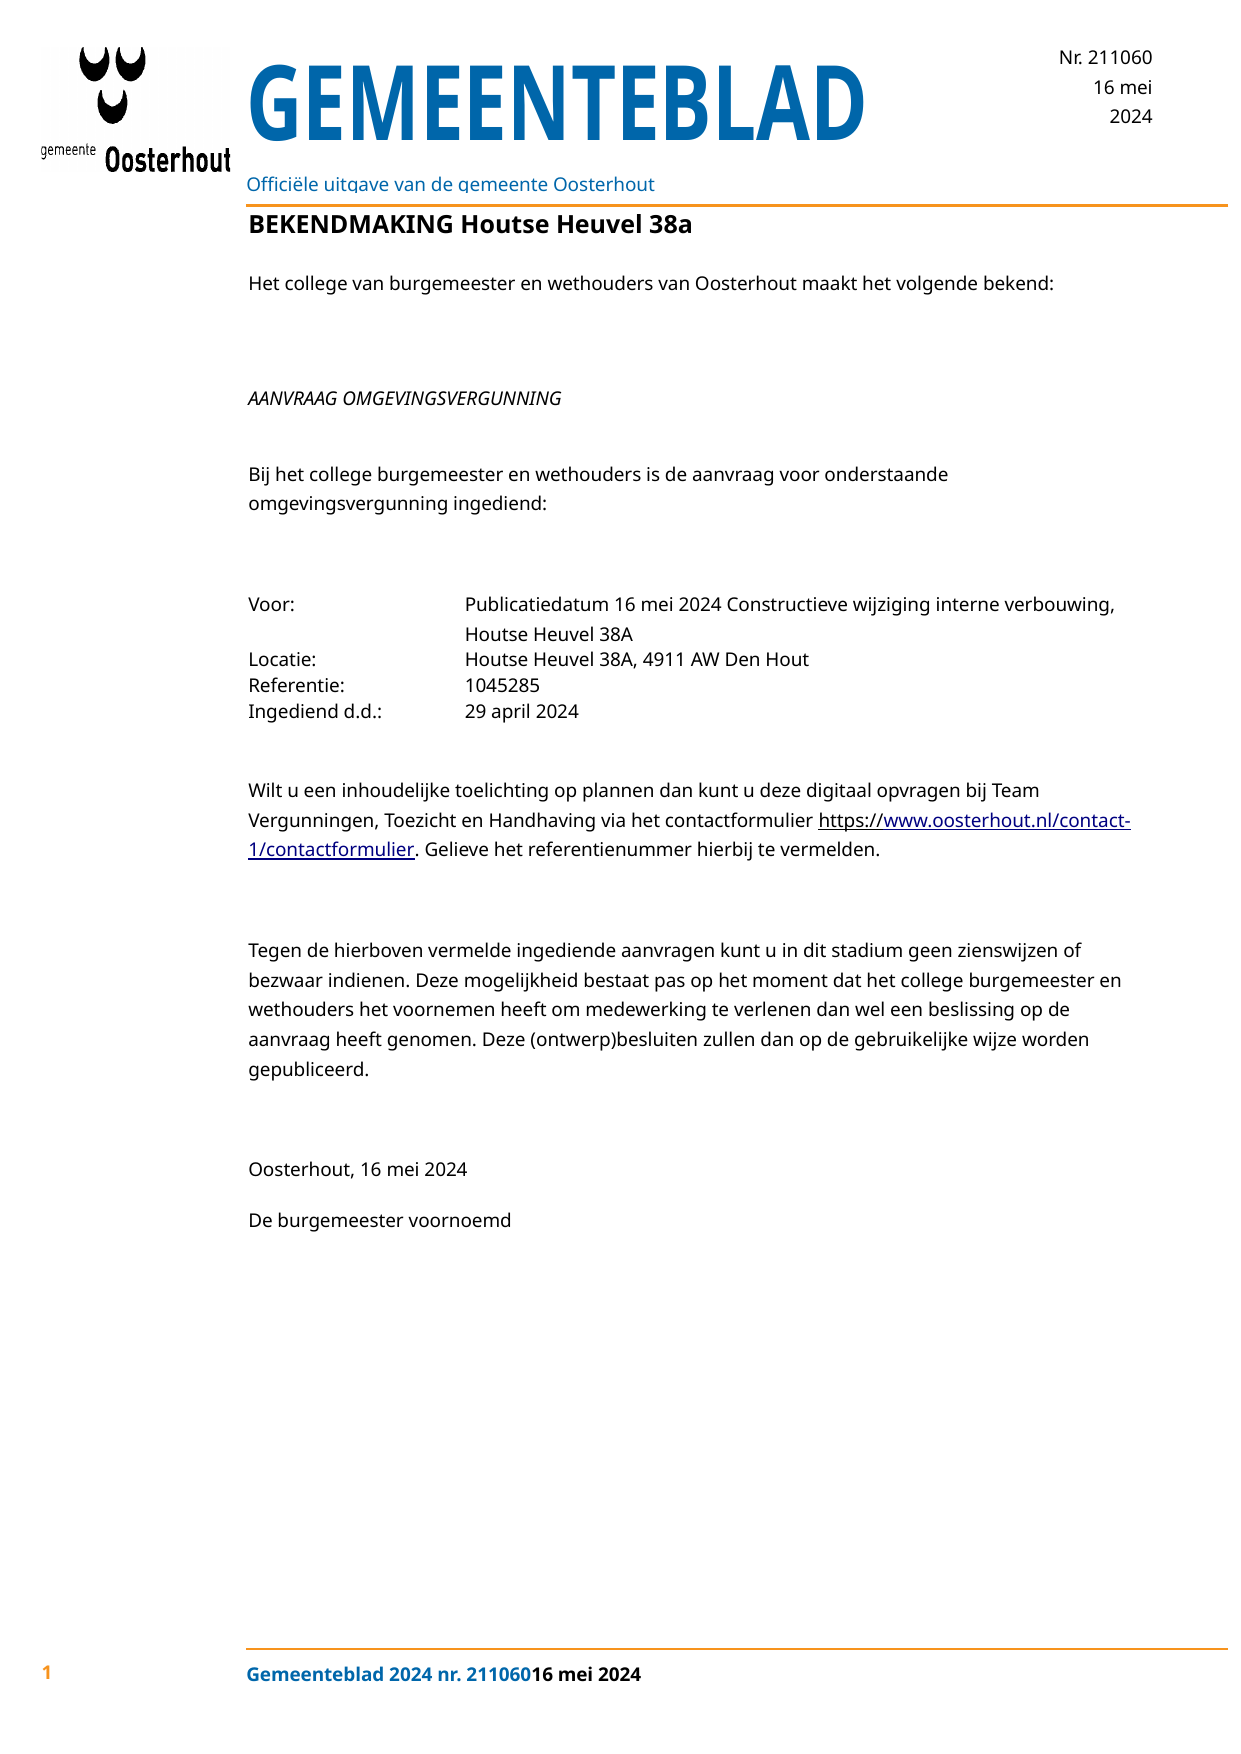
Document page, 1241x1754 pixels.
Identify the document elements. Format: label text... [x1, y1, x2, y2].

text AANVRAAG OMGEVINGSVERGUNNING [248, 385, 1152, 410]
text Het college van burgemeester en wethouders van Oosterhout maakt het volgende bekend: [248, 270, 1152, 296]
table_cell Locatie: [248, 647, 464, 672]
table_header Voor: [248, 591, 464, 647]
text Bij het college burgemeester en wethouders is de aanvraag voor onderstaande omgevingsvergunning ingediend: [248, 461, 1152, 516]
picture [41, 47, 231, 172]
table_cell Houtse Heuvel 38A, 4911 AW Den Hout [465, 647, 1152, 672]
text Tegen de hierboven vermelde ingediende aanvragen kunt u in dit stadium geen zienswijzen of bezwaar indienen. Deze mogelijkheid bestaat pas op het moment dat het college burgemeester en wethouders het voornemen heeft om medewerking te verlenen dan wel een beslissing op de aanvraag heeft genomen. Deze (ontwerp)besluiten zullen dan op de gebruikelijke wijze worden gepubliceerd. [248, 937, 1152, 1082]
text Wilt u een inhoudelijke toelichting op plannen dan kunt u deze digitaal opvragen bij Team Vergunningen, Toezicht en Handhaving via het contactformulier https://www.oosterhout.nl/contact-1/contactformulier. Gelieve het referentienummer hierbij te vermelden. [248, 777, 1152, 862]
table_cell Ingediend d.d.: [248, 698, 464, 724]
table_header Publicatiedatum 16 mei 2024 Constructieve wijziging interne verbouwing, Houtse Heuvel 38A [465, 591, 1152, 647]
text De burgemeester voornoemd [248, 1207, 1152, 1233]
table_cell 29 april 2024 [465, 698, 1152, 724]
text Oosterhout, 16 mei 2024 [248, 1157, 1152, 1182]
table_cell Referentie: [248, 673, 464, 698]
text BEKENDMAKING Houtse Heuvel 38a [248, 207, 1152, 241]
table_cell 1045285 [465, 673, 1152, 698]
